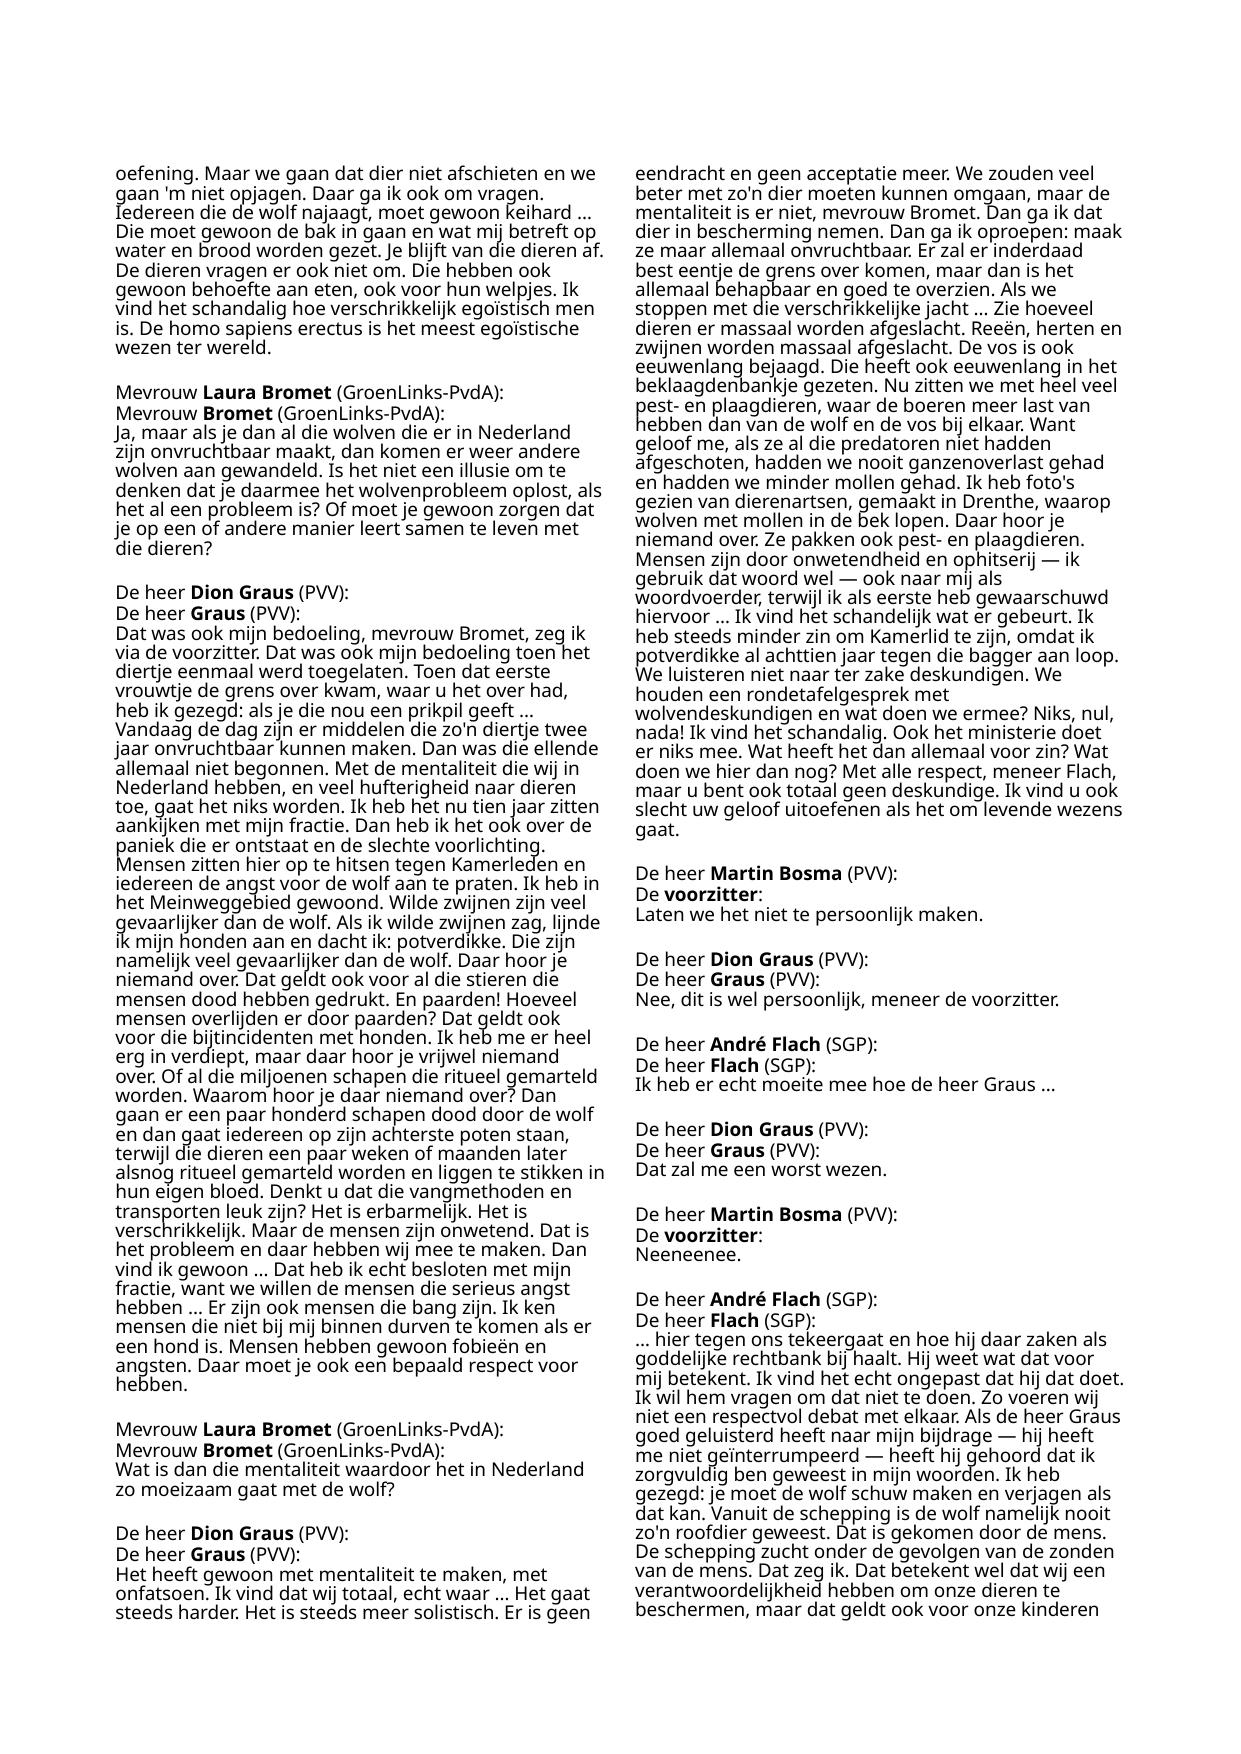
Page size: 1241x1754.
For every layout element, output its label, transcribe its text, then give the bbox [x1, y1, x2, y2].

text … hier tegen ons tekeergaat en hoe hij daar zaken als goddelijke rechtbank bij haalt. Hij weet wat dat voor mij betekent. Ik vind het echt ongepast dat hij dat doet. Ik wil hem vragen om dat niet te doen. Zo voeren wij niet een respectvol debat met elkaar. Als de heer Graus goed geluisterd heeft naar mijn bijdrage — hij heeft me niet geïnterrumpeerd — heeft hij gehoord dat ik zorgvuldig ben geweest in mijn woorden. Ik heb gezegd: je moet de wolf schuw maken en verjagen als dat kan. Vanuit de schepping is de wolf namelijk nooit zo'n roofdier geweest. Dat is gekomen door de mens. De schepping zucht onder de gevolgen van de zonden van de mens. Dat zeg ik. Dat betekent wel dat wij een verantwoordelijkheid hebben om onze dieren te beschermen, maar dat geldt ook voor onze kinderen [635, 1331, 1125, 1620]
text De heer Flach (SGP): [635, 1312, 1125, 1331]
text Mevrouw Laura Bromet (GroenLinks-PvdA): [115, 1416, 605, 1442]
text Neeneenee. [635, 1246, 1125, 1265]
text Mevrouw Laura Bromet (GroenLinks-PvdA): [115, 379, 605, 404]
text Ja, maar als je dan al die wolven die er in Nederland zijn onvruchtbaar maakt, dan komen er weer andere wolven aan gewandeld. Is het niet een illusie om te denken dat je daarmee het wolvenprobleem oplost, als het al een probleem is? Of moet je gewoon zorgen dat je op een of andere manier leert samen te leven met die dieren? [115, 424, 605, 559]
text De heer Dion Graus (PVV): [115, 579, 605, 605]
text De heer Graus (PVV): [635, 971, 1125, 991]
text Wat is dan die mentaliteit waardoor het in Nederland zo moeizaam gaat met de wolf? [115, 1461, 605, 1500]
text De heer Martin Bosma (PVV): [635, 1201, 1125, 1227]
text Mevrouw Bromet (GroenLinks-PvdA): [115, 404, 605, 424]
text De heer Graus (PVV): [635, 1142, 1125, 1161]
text De heer Graus (PVV): [115, 1546, 605, 1566]
text Ik heb er echt moeite mee hoe de heer Graus … [635, 1076, 1125, 1095]
text De heer Dion Graus (PVV): [115, 1521, 605, 1546]
text Het heeft gewoon met mentaliteit te maken, met onfatsoen. Ik vind dat wij totaal, echt waar … Het gaat steeds harder. Het is steeds meer solistisch. Er is geen [115, 1566, 605, 1623]
text Nee, dit is wel persoonlijk, meneer de voorzitter. [635, 991, 1125, 1010]
text De voorzitter: [635, 1227, 1125, 1246]
text Mevrouw Bromet (GroenLinks-PvdA): [115, 1442, 605, 1461]
text Dat zal me een worst wezen. [635, 1161, 1125, 1180]
text oefening. Maar we gaan dat dier niet afschieten en we gaan 'm niet opjagen. Daar ga ik ook om vragen. Iedereen die de wolf najaagt, moet gewoon keihard … Die moet gewoon de bak in gaan en wat mij betreft op water en brood worden gezet. Je blijft van die dieren af. De dieren vragen er ook niet om. Die hebben ook gewoon behoefte aan eten, ook voor hun welpjes. Ik vind het schandalig hoe verschrikkelijk egoïstisch men is. De homo sapiens erectus is het meest egoïstische wezen ter wereld. [115, 165, 605, 358]
text eendracht en geen acceptatie meer. We zouden veel beter met zo'n dier moeten kunnen omgaan, maar de mentaliteit is er niet, mevrouw Bromet. Dan ga ik dat dier in bescherming nemen. Dan ga ik oproepen: maak ze maar allemaal onvruchtbaar. Er zal er inderdaad best eentje de grens over komen, maar dan is het allemaal behapbaar en goed te overzien. Als we stoppen met die verschrikkelijke jacht … Zie hoeveel dieren er massaal worden afgeslacht. Reeën, herten en zwijnen worden massaal afgeslacht. De vos is ook eeuwenlang bejaagd. Die heeft ook eeuwenlang in het beklaagdenbankje gezeten. Nu zitten we met heel veel pest- en plaagdieren, waar de boeren meer last van hebben dan van de wolf en de vos bij elkaar. Want geloof me, als ze al die predatoren niet hadden afgeschoten, hadden we nooit ganzenoverlast gehad en hadden we minder mollen gehad. Ik heb foto's gezien van dierenartsen, gemaakt in Drenthe, waarop wolven met mollen in de bek lopen. Daar hoor je niemand over. Ze pakken ook pest- en plaagdieren. Mensen zijn door onwetendheid en ophitserij — ik gebruik dat woord wel — ook naar mij als woordvoerder, terwijl ik als eerste heb gewaarschuwd hiervoor … Ik vind het schandelijk wat er gebeurt. Ik heb steeds minder zin om Kamerlid te zijn, omdat ik potverdikke al achttien jaar tegen die bagger aan loop. We luisteren niet naar ter zake deskundigen. We houden een rondetafelgesprek met wolvendeskundigen en wat doen we ermee? Niks, nul, nada! Ik vind het schandalig. Ook het ministerie doet er niks mee. Wat heeft het dan allemaal voor zin? Wat doen we hier dan nog? Met alle respect, meneer Flach, maar u bent ook totaal geen deskundige. Ik vind u ook slecht uw geloof uitoefenen als het om levende wezens gaat. [635, 165, 1125, 840]
text De heer Martin Bosma (PVV): [635, 861, 1125, 886]
text Dat was ook mijn bedoeling, mevrouw Bromet, zeg ik via de voorzitter. Dat was ook mijn bedoeling toen het diertje eenmaal werd toegelaten. Toen dat eerste vrouwtje de grens over kwam, waar u het over had, heb ik gezegd: als je die nou een prikpil geeft … Vandaag de dag zijn er middelen die zo'n diertje twee jaar onvruchtbaar kunnen maken. Dan was die ellende allemaal niet begonnen. Met de mentaliteit die wij in Nederland hebben, en veel hufterigheid naar dieren toe, gaat het niks worden. Ik heb het nu tien jaar zitten aankijken met mijn fractie. Dan heb ik het ook over de paniek die er ontstaat en de slechte voorlichting. Mensen zitten hier op te hitsen tegen Kamerleden en iedereen de angst voor de wolf aan te praten. Ik heb in het Meinweggebied gewoond. Wilde zwijnen zijn veel gevaarlijker dan de wolf. Als ik wilde zwijnen zag, lijnde ik mijn honden aan en dacht ik: potverdikke. Die zijn namelijk veel gevaarlijker dan de wolf. Daar hoor je niemand over. Dat geldt ook voor al die stieren die mensen dood hebben gedrukt. En paarden! Hoeveel mensen overlijden er door paarden? Dat geldt ook voor die bijtincidenten met honden. Ik heb me er heel erg in verdiept, maar daar hoor je vrijwel niemand over. Of al die miljoenen schapen die ritueel gemarteld worden. Waarom hoor je daar niemand over? Dan gaan er een paar honderd schapen dood door de wolf en dan gaat iedereen op zijn achterste poten staan, terwijl die dieren een paar weken of maanden later alsnog ritueel gemarteld worden en liggen te stikken in hun eigen bloed. Denkt u dat die vangmethoden en transporten leuk zijn? Het is erbarmelijk. Het is verschrikkelijk. Maar de mensen zijn onwetend. Dat is het probleem en daar hebben wij mee te maken. Dan vind ik gewoon … Dat heb ik echt besloten met mijn fractie, want we willen de mensen die serieus angst hebben … Er zijn ook mensen die bang zijn. Ik ken mensen die niet bij mij binnen durven te komen als er een hond is. Mensen hebben gewoon fobieën en angsten. Daar moet je ook een bepaald respect voor hebben. [115, 624, 605, 1395]
text De heer André Flach (SGP): [635, 1286, 1125, 1312]
text De voorzitter: [635, 886, 1125, 906]
text De heer Graus (PVV): [115, 605, 605, 624]
text De heer Dion Graus (PVV): [635, 1116, 1125, 1142]
text De heer Dion Graus (PVV): [635, 946, 1125, 971]
text De heer Flach (SGP): [635, 1057, 1125, 1076]
text Laten we het niet te persoonlijk maken. [635, 906, 1125, 925]
text De heer André Flach (SGP): [635, 1031, 1125, 1057]
